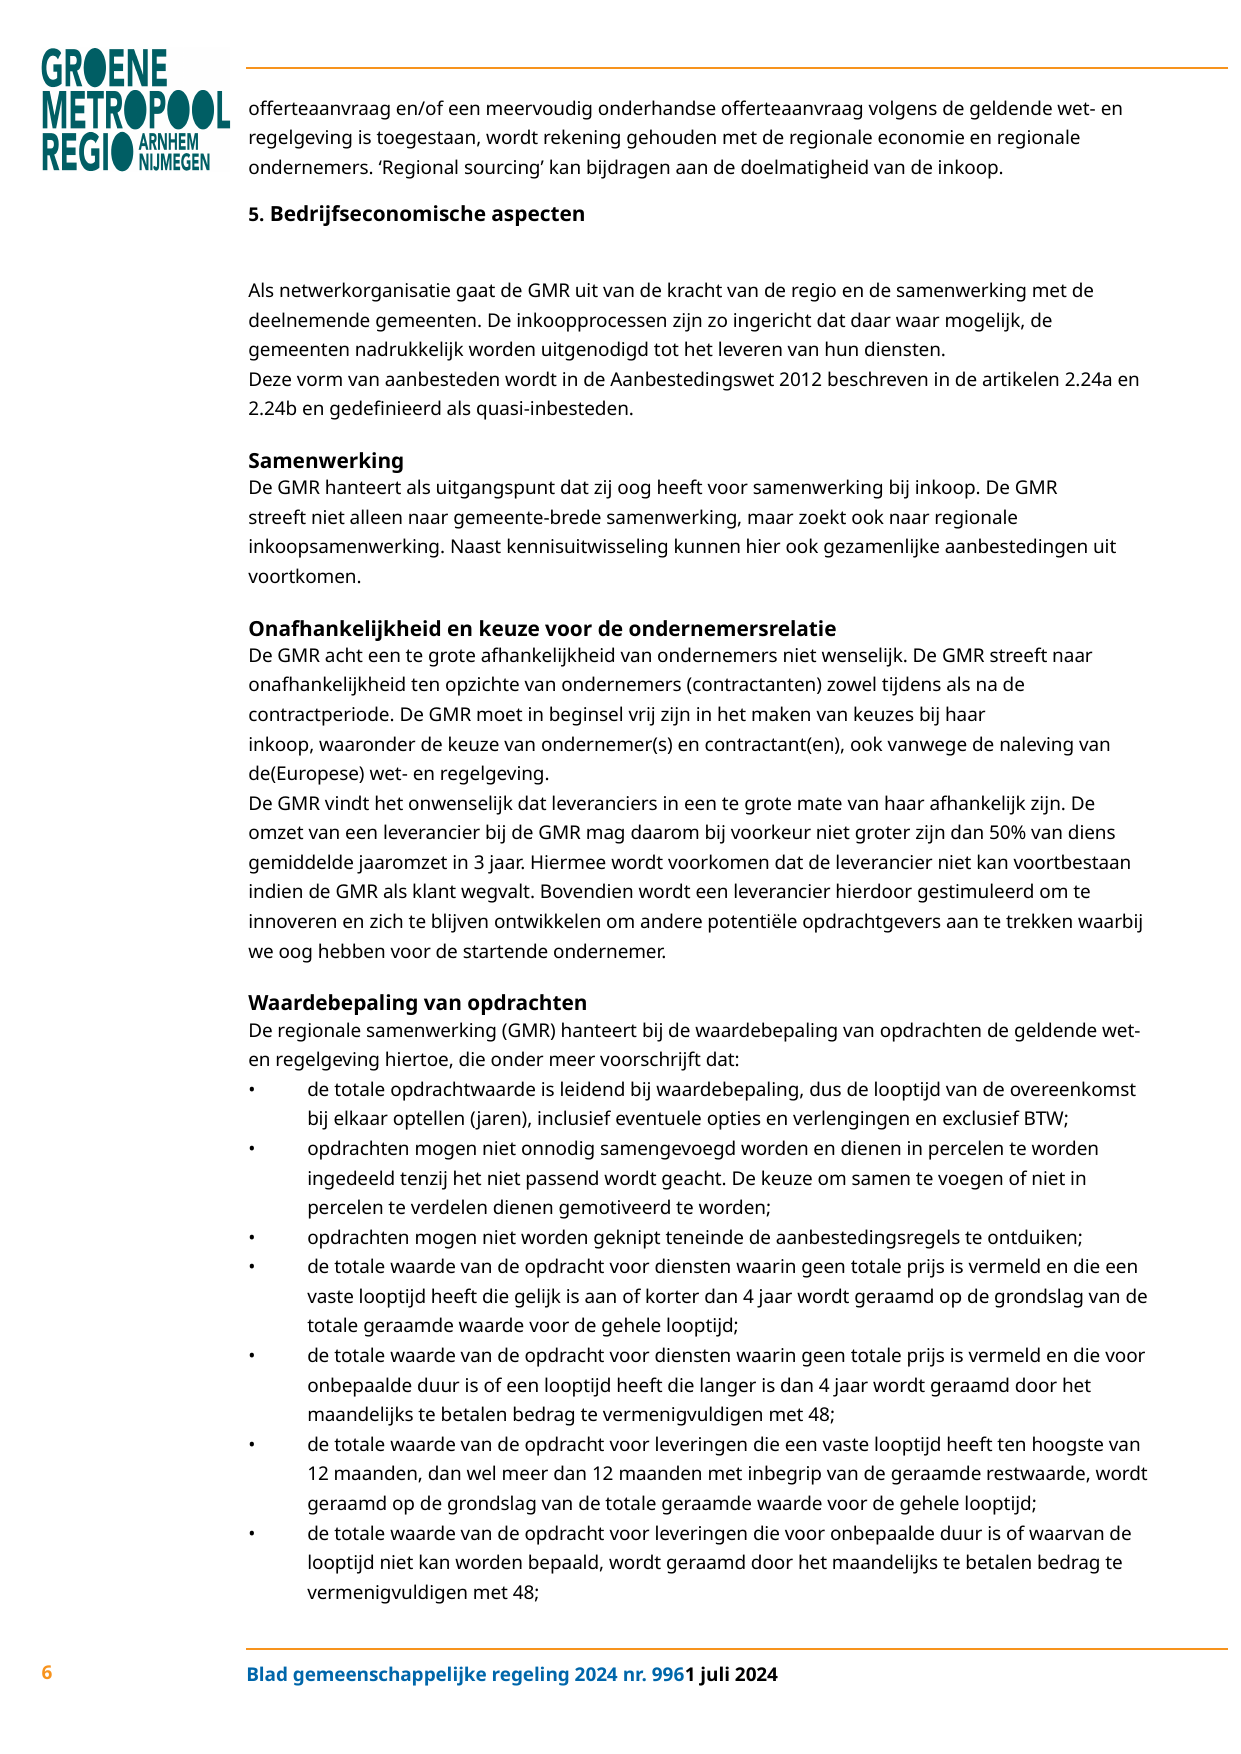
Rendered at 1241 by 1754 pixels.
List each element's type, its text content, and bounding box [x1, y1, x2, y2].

text streeft niet alleen naar gemeente-brede samenwerking, maar zoekt ook naar regionale [248, 504, 1152, 530]
text De GMR vindt het onwenselijk dat leveranciers in een te grote mate van haar afhankelijk zijn. De [248, 790, 1152, 816]
text Deze vorm van aanbesteden wordt in de Aanbestedingswet 2012 beschreven in de artikelen 2.24a en 2.24b en gedefinieerd als quasi-inbesteden. [248, 366, 1152, 421]
list opdrachten mogen niet onnodig samengevoegd worden en dienen in percelen te worden ingedeeld tenzij het niet passend wordt geacht. De keuze om samen te voegen of niet in percelen te verdelen dienen gemotiveerd te worden; [248, 1135, 1152, 1220]
text De GMR acht een te grote afhankelijkheid van ondernemers niet wenselijk. De GMR streeft naar onafhankelijkheid ten opzichte van ondernemers (contractanten) zowel tijdens als na de contractperiode. De GMR moet in beginsel vrij zijn in het maken van keuzes bij haar [248, 642, 1152, 727]
text Als netwerkorganisatie gaat de GMR uit van de kracht van de regio en de samenwerking met de deelnemende gemeenten. De inkoopprocessen zijn zo ingericht dat daar waar mogelijk, de gemeenten nadrukkelijk worden uitgenodigd tot het leveren van hun diensten. [248, 277, 1152, 362]
list de totale waarde van de opdracht voor diensten waarin geen totale prijs is vermeld en die een vaste looptijd heeft die gelijk is aan of korter dan 4 jaar wordt geraamd op de grondslag van de totale geraamde waarde voor de gehele looptijd; [248, 1253, 1152, 1338]
text Samenwerking [248, 446, 1152, 474]
text De GMR hanteert als uitgangspunt dat zij oog heeft voor samenwerking bij inkoop. De GMR [248, 474, 1152, 500]
list de totale opdrachtwaarde is leidend bij waardebepaling, dus de looptijd van de overeenkomst bij elkaar optellen (jaren), inclusief eventuele opties en verlengingen en exclusief BTW; [248, 1076, 1152, 1131]
list de totale waarde van de opdracht voor leveringen die voor onbepaalde duur is of waarvan de looptijd niet kan worden bepaald, wordt geraamd door het maandelijks te betalen bedrag te vermenigvuldigen met 48; [248, 1520, 1152, 1604]
text omzet van een leverancier bij de GMR mag daarom bij voorkeur niet groter zijn dan 50% van diens gemiddelde jaaromzet in 3 jaar. Hiermee wordt voorkomen dat de leverancier niet kan voortbestaan indien de GMR als klant wegvalt. Bovendien wordt een leverancier hierdoor gestimuleerd om te innoveren en zich te blijven ontwikkelen om andere potentiële opdrachtgevers aan te trekken waarbij we oog hebben voor de startende ondernemer. [248, 819, 1152, 964]
list de totale waarde van de opdracht voor leveringen die een vaste looptijd heeft ten hoogste van 12 maanden, dan wel meer dan 12 maanden met inbegrip van de geraamde restwaarde, wordt geraamd op de grondslag van de totale geraamde waarde voor de gehele looptijd; [248, 1431, 1152, 1516]
text De regionale samenwerking (GMR) hanteert bij de waardebepaling van opdrachten de geldende wet- en regelgeving hiertoe, die onder meer voorschrijft dat: [248, 1017, 1152, 1072]
list de totale waarde van de opdracht voor diensten waarin geen totale prijs is vermeld en die voor onbepaalde duur is of een looptijd heeft die langer is dan 4 jaar wordt geraamd door het maandelijks te betalen bedrag te vermenigvuldigen met 48; [248, 1342, 1152, 1427]
text inkoopsamenwerking. Naast kennisuitwisseling kunnen hier ook gezamenlijke aanbestedingen uit [248, 534, 1152, 559]
picture [41, 47, 231, 172]
text inkoop, waaronder de keuze van ondernemer(s) en contractant(en), ook vanwege de naleving van de(Europese) wet- en regelgeving. [248, 731, 1152, 786]
text offerteaanvraag en/of een meervoudig onderhandse offerteaanvraag volgens de geldende wet- en regelgeving is toegestaan, wordt rekening gehouden met de regionale economie en regionale ondernemers. ‘Regional sourcing’ kan bijdragen aan de doelmatigheid van de inkoop. [248, 95, 1152, 180]
list opdrachten mogen niet worden geknipt teneinde de aanbestedingsregels te ontduiken; [248, 1224, 1152, 1249]
text 5. Bedrijfseconomische aspecten [248, 199, 1152, 228]
text voortkomen. [248, 563, 1152, 589]
text Onafhankelijkheid en keuze voor de ondernemersrelatie [248, 614, 1152, 642]
text Waardebepaling van opdrachten [248, 988, 1152, 1017]
